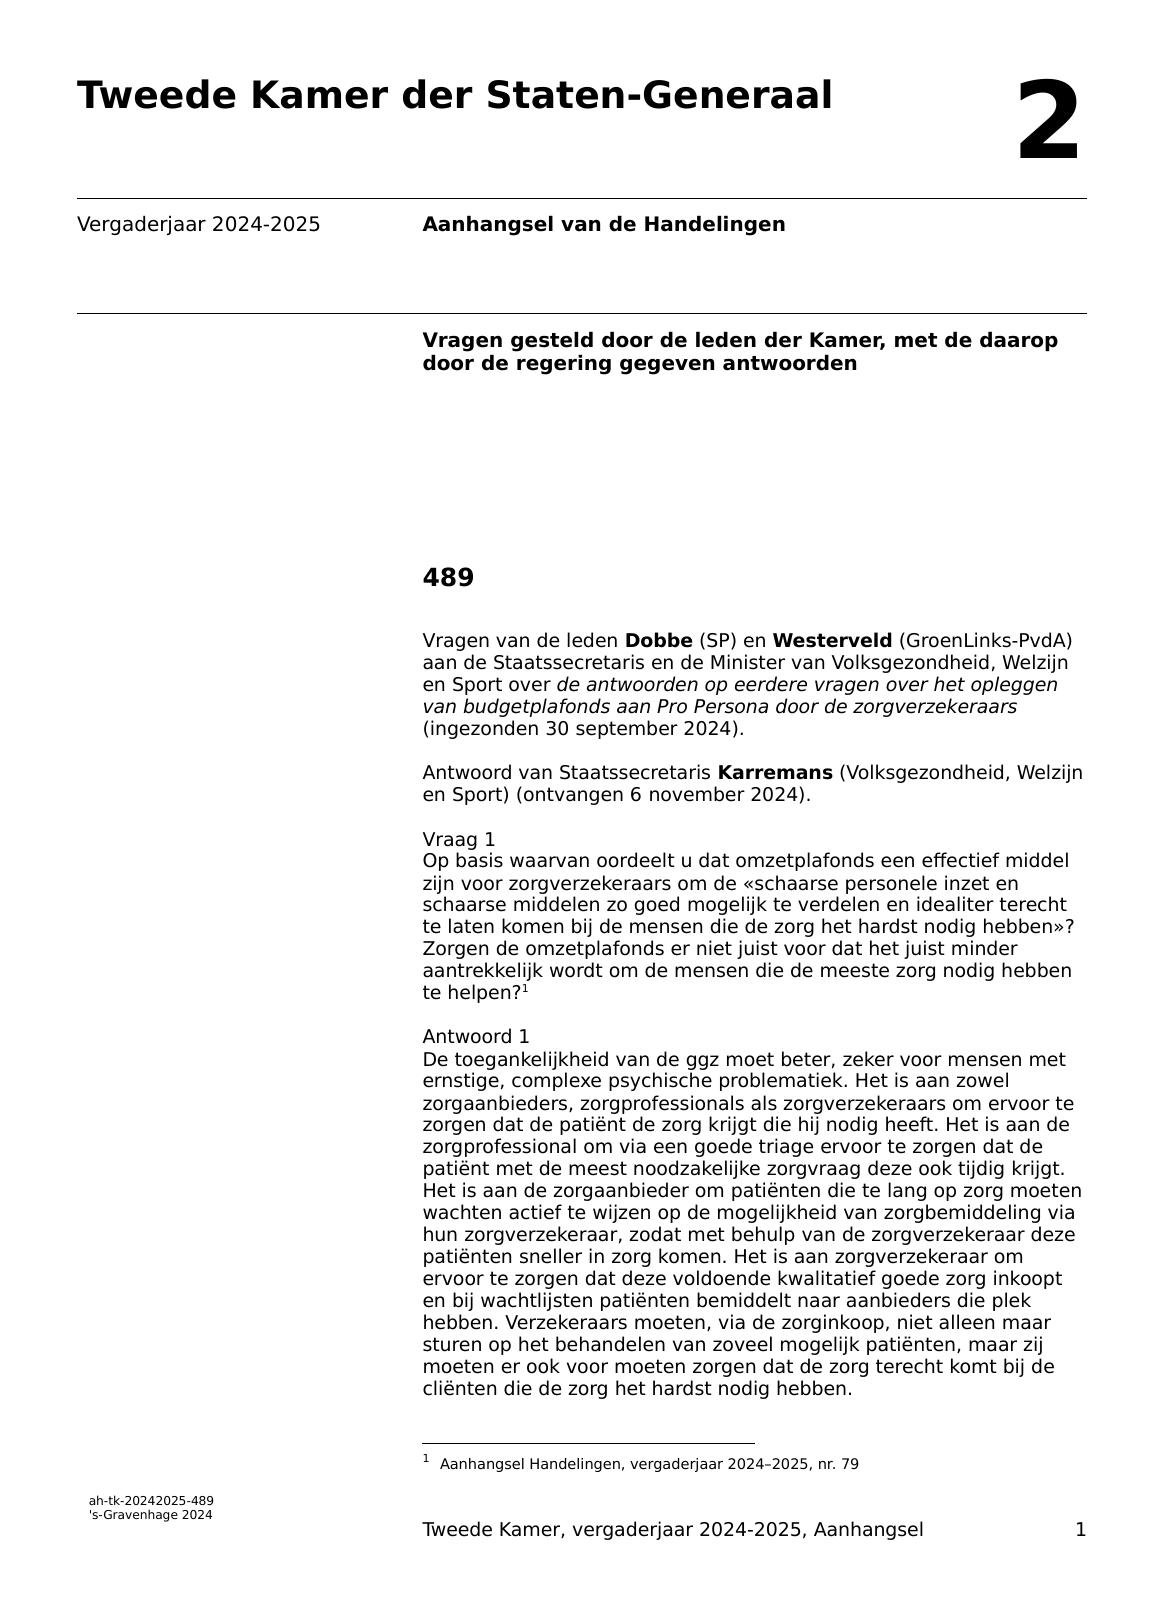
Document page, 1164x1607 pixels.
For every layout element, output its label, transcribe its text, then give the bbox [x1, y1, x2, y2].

table_cell [77, 314, 422, 375]
text Vraag 1 [422, 828, 1087, 850]
text De toegankelijkheid van de ggz moet beter, zeker voor mensen met ernstige, complexe psychische problematiek. Het is aan zowel zorgaanbieders, zorgprofessionals als zorgverzekeraars om ervoor te zorgen dat de patiënt de zorg krijgt die hij nodig heeft. Het is aan de zorgprofessional om via een goede triage ervoor te zorgen dat de patiënt met de meest noodzakelijke zorgvraag deze ook tijdig krijgt. Het is aan de zorgaanbieder om patiënten die te lang op zorg moeten wachten actief te wijzen op de mogelijkheid van zorgbemiddeling via hun zorgverzekeraar, zodat met behulp van de zorgverzekeraar deze patiënten sneller in zorg komen. Het is aan zorgverzekeraar om ervoor te zorgen dat deze voldoende kwalitatief goede zorg inkoopt en bij wachtlijsten patiënten bemiddelt naar aanbieders die plek hebben. Verzekeraars moeten, via de zorginkoop, niet alleen maar sturen op het behandelen van zoveel mogelijk patiënten, maar zij moeten er ook voor moeten zorgen dat de zorg terecht komt bij de cliënten die de zorg het hardst nodig hebben. [422, 1048, 1087, 1400]
table_cell Vragen gesteld door de leden der Kamer, met de daarop door de regering gegeven antwoorden [422, 314, 1087, 375]
text Antwoord 1 [422, 1026, 1087, 1048]
text Op basis waarvan oordeelt u dat omzetplafonds een effectief middel zijn voor zorgverzekeraars om de «schaarse personele inzet en schaarse middelen zo goed mogelijk te verdelen en idealiter terecht te laten komen bij de mensen die de zorg het hardst nodig hebben»? Zorgen de omzetplafonds er niet juist voor dat het juist minder aantrekkelijk wordt om de mensen die de meeste zorg nodig hebben te helpen? [422, 850, 1087, 1004]
text 489 [422, 563, 1087, 592]
text Antwoord van Staatssecretaris Karremans (Volksgezondheid, Welzijn en Sport) (ontvangen 6 november 2024). [422, 762, 1087, 806]
table_header 2 [886, 59, 1087, 198]
text Aanhangsel Handelingen, vergaderjaar 2024–2025, nr. 79 [422, 1452, 1087, 1474]
text Vragen van de leden Dobbe (SP) en Westerveld (GroenLinks-PvdA) aan de Staatssecretaris en de Minister van Volksgezondheid, Welzijn en Sport over de antwoorden op eerdere vragen over het opleggen van budgetplafonds aan Pro Persona door de zorgverzekeraars (ingezonden 30 september 2024). [422, 630, 1087, 740]
table_header Tweede Kamer der Staten-Generaal [77, 59, 886, 198]
text ah-tk-20242025-489 [88, 1494, 323, 1508]
text 's-Gravenhage 2024 [88, 1508, 323, 1522]
table_cell Aanhangsel van de Handelingen [422, 199, 1087, 313]
table_cell Vergaderjaar 2024-2025 [77, 199, 422, 313]
